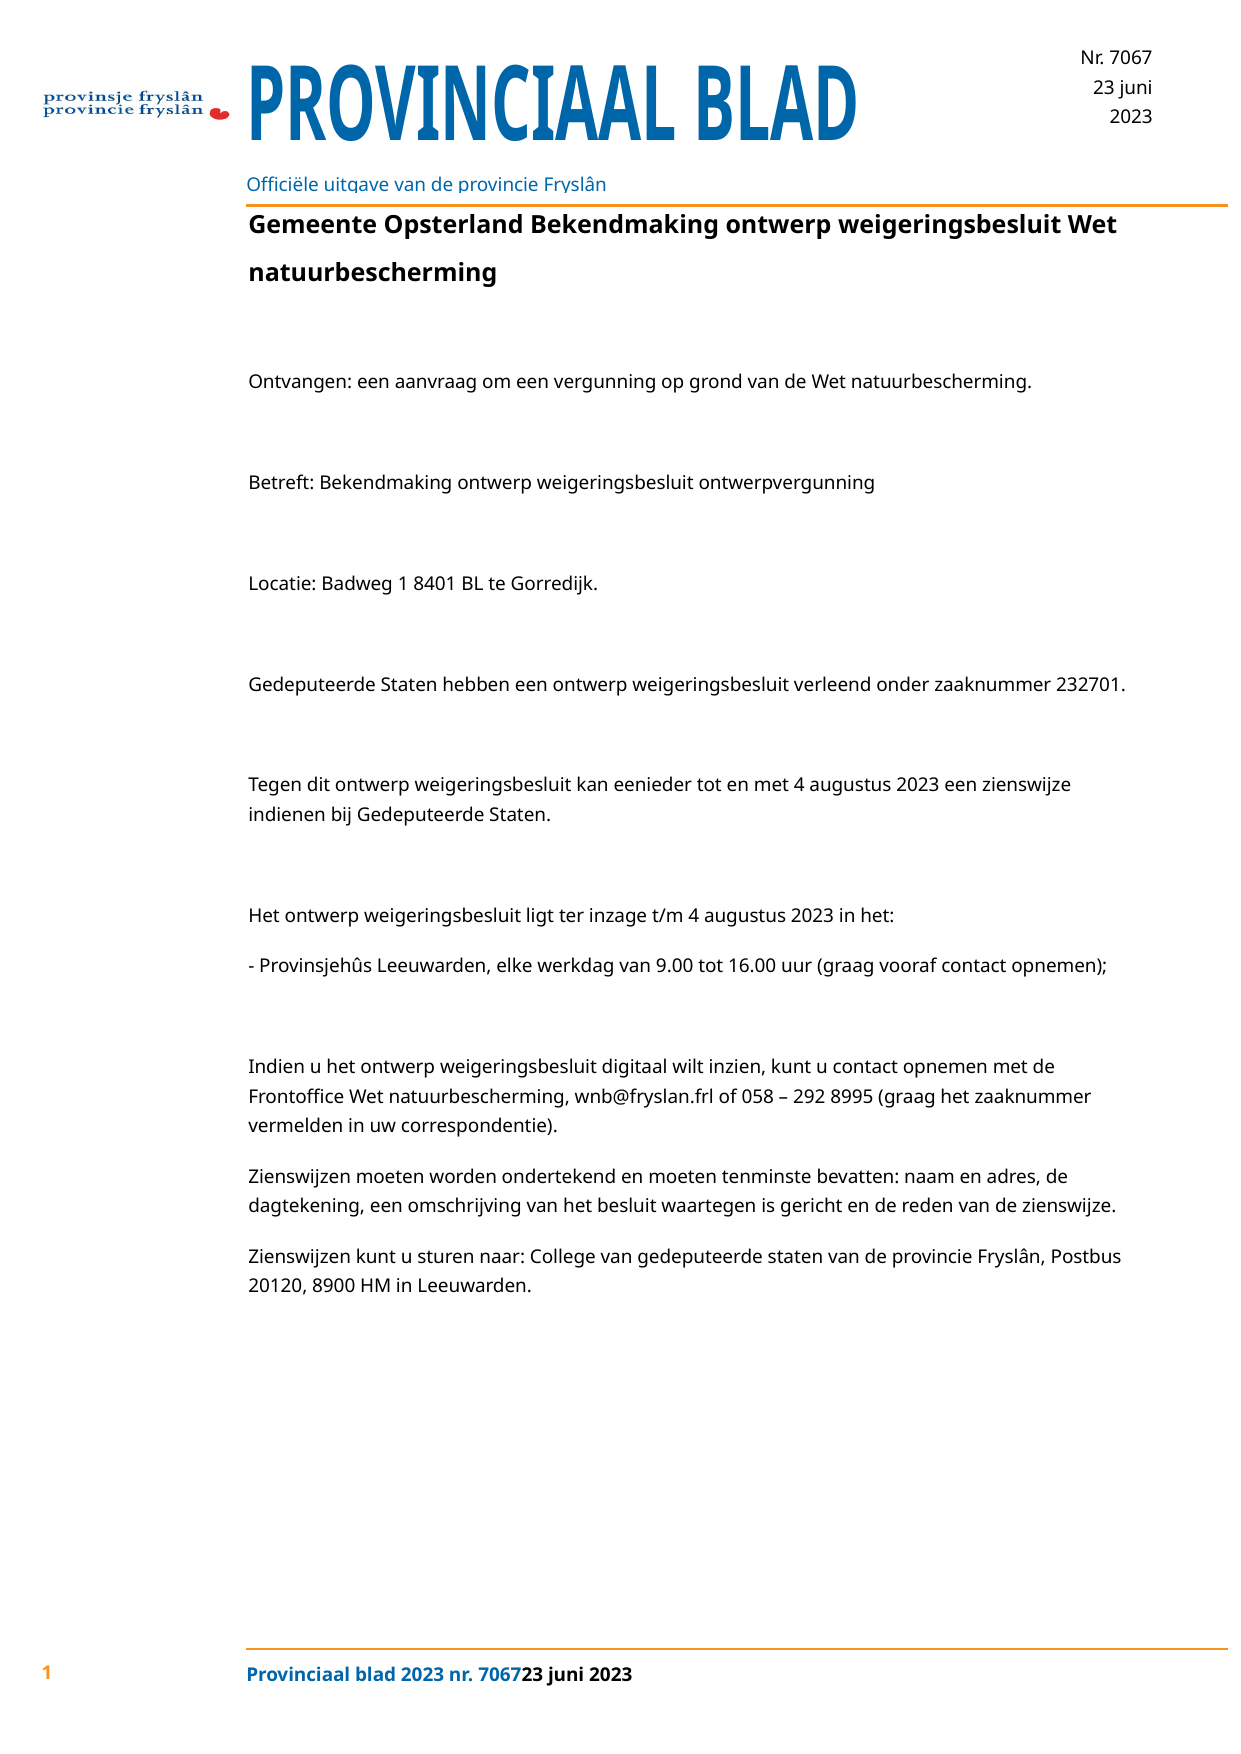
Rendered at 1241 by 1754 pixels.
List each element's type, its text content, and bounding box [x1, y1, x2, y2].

text Het ontwerp weigeringsbesluit ligt ter inzage t/m 4 augustus 2023 in het: [248, 902, 1152, 928]
text Gemeente Opsterland Bekendmaking ontwerp weigeringsbesluit Wet natuurbescherming [248, 207, 1152, 288]
picture [41, 47, 231, 172]
text - Provinsjehûs Leeuwarden, elke werkdag van 9.00 tot 16.00 uur (graag vooraf contact opnemen); [248, 952, 1152, 978]
text Gedeputeerde Staten hebben een ontwerp weigeringsbesluit verleend onder zaaknummer 232701. [248, 671, 1152, 697]
text Indien u het ontwerp weigeringsbesluit digitaal wilt inzien, kunt u contact opnemen met de Frontoffice Wet natuurbescherming, wnb@fryslan.frl of 058 – 292 8995 (graag het zaaknummer vermelden in uw correspondentie). [248, 1053, 1152, 1138]
text Betreft: Bekendmaking ontwerp weigeringsbesluit ontwerpvergunning [248, 469, 1152, 495]
text Zienswijzen kunt u sturen naar: College van gedeputeerde staten van de provincie Fryslân, Postbus 20120, 8900 HM in Leeuwarden. [248, 1243, 1152, 1298]
text Ontvangen: een aanvraag om een vergunning op grond van de Wet natuurbescherming. [248, 368, 1152, 394]
text Tegen dit ontwerp weigeringsbesluit kan eenieder tot en met 4 augustus 2023 een zienswijze indienen bij Gedeputeerde Staten. [248, 772, 1152, 827]
text Zienswijzen moeten worden ondertekend en moeten tenminste bevatten: naam en adres, de dagtekening, een omschrijving van het besluit waartegen is gericht en de reden van de zienswijze. [248, 1163, 1152, 1218]
text Locatie: Badweg 1 8401 BL te Gorredijk. [248, 570, 1152, 596]
